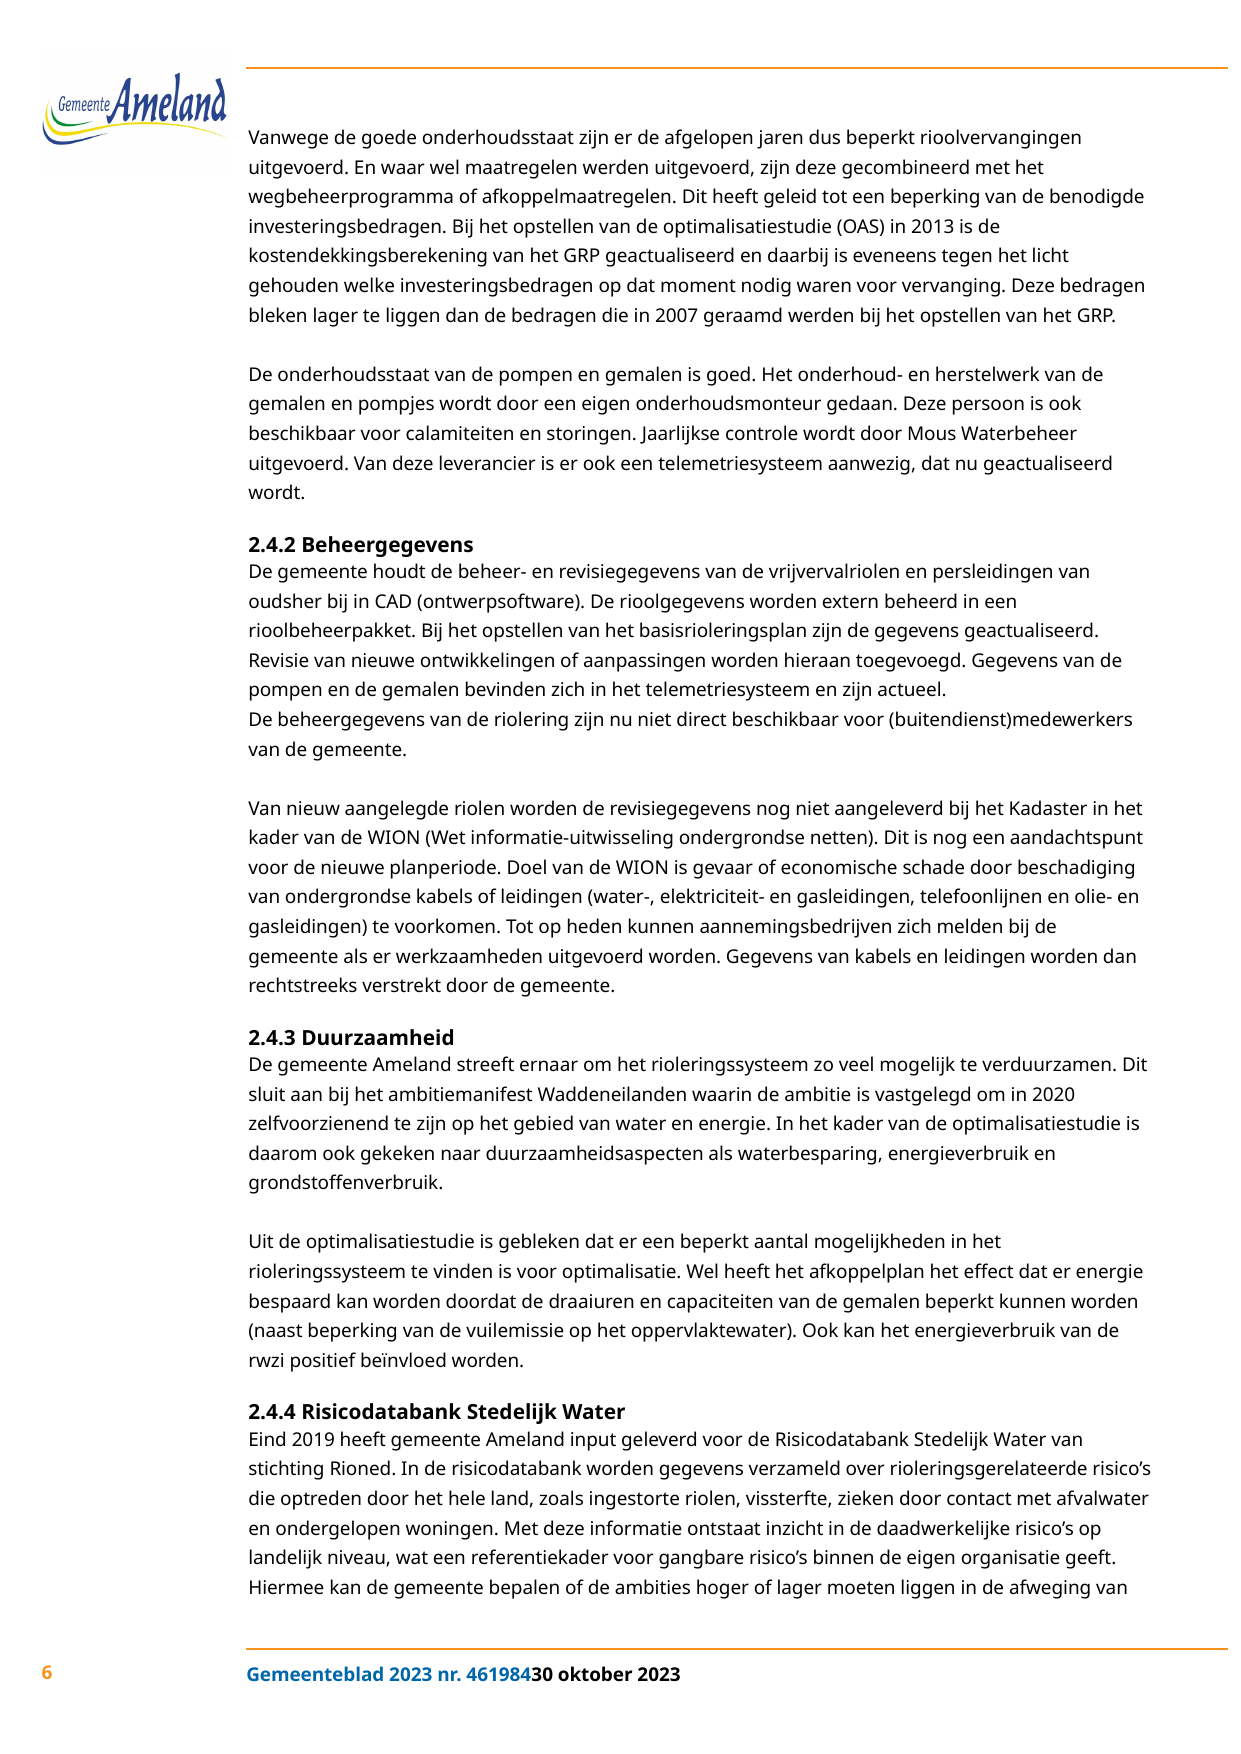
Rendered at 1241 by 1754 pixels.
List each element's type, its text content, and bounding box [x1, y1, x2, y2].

text 2.4.2 Beheergegevens [248, 530, 1152, 558]
text De gemeente Ameland streeft ernaar om het rioleringssysteem zo veel mogelijk te verduurzamen. Dit sluit aan bij het ambitiemanifest Waddeneilanden waarin de ambitie is vastgelegd om in 2020 zelfvoorzienend te zijn op het gebied van water en energie. In het kader van de optimalisatiestudie is daarom ook gekeken naar duurzaamheidsaspecten als waterbesparing, energieverbruik en grondstoffenverbruik. [248, 1051, 1152, 1195]
text De onderhoudsstaat van de pompen en gemalen is goed. Het onderhoud- en herstelwerk van de gemalen en pompjes wordt door een eigen onderhoudsmonteur gedaan. Deze persoon is ook beschikbaar voor calamiteiten en storingen. Jaarlijkse controle wordt door Mous Waterbeheer uitgevoerd. Van deze leverancier is er ook een telemetriesysteem aanwezig, dat nu geactualiseerd wordt. [248, 361, 1152, 505]
text Vanwege de goede onderhoudsstaat zijn er de afgelopen jaren dus beperkt rioolvervangingen uitgevoerd. En waar wel maatregelen werden uitgevoerd, zijn deze gecombineerd met het wegbeheerprogramma of afkoppelmaatregelen. Dit heeft geleid tot een beperking van de benodigde investeringsbedragen. Bij het opstellen van de optimalisatiestudie (OAS) in 2013 is de kostendekkingsberekening van het GRP geactualiseerd en daarbij is eveneens tegen het licht gehouden welke investeringsbedragen op dat moment nodig waren voor vervanging. Deze bedragen bleken lager te liggen dan de bedragen die in 2007 geraamd werden bij het opstellen van het GRP. [248, 124, 1152, 328]
text Uit de optimalisatiestudie is gebleken dat er een beperkt aantal mogelijkheden in het rioleringssysteem te vinden is voor optimalisatie. Wel heeft het afkoppelplan het effect dat er energie bespaard kan worden doordat de draaiuren en capaciteiten van de gemalen beperkt kunnen worden (naast beperking van de vuilemissie op het oppervlaktewater). Ook kan het energieverbruik van de rwzi positief beïnvloed worden. [248, 1229, 1152, 1373]
text Van nieuw aangelegde riolen worden de revisiegegevens nog niet aangeleverd bij het Kadaster in het kader van de WION (Wet informatie-uitwisseling ondergrondse netten). Dit is nog een aandachtspunt voor de nieuwe planperiode. Doel van de WION is gevaar of economische schade door beschadiging van ondergrondse kabels of leidingen (water-, elektriciteit- en gasleidingen, telefoonlijnen en olie- en gasleidingen) te voorkomen. Tot op heden kunnen aannemingsbedrijven zich melden bij de gemeente als er werkzaamheden uitgevoerd worden. Gegevens van kabels en leidingen worden dan rechtstreeks verstrekt door de gemeente. [248, 795, 1152, 998]
picture [41, 47, 231, 172]
text De gemeente houdt de beheer- en revisiegegevens van de vrijvervalriolen en persleidingen van oudsher bij in CAD (ontwerpsoftware). De rioolgegevens worden extern beheerd in een rioolbeheerpakket. Bij het opstellen van het basisrioleringsplan zijn de gegevens geactualiseerd. Revisie van nieuwe ontwikkelingen of aanpassingen worden hieraan toegevoegd. Gegevens van de pompen en de gemalen bevinden zich in het telemetriesysteem en zijn actueel. [248, 558, 1152, 702]
text 2.4.3 Duurzaamheid [248, 1023, 1152, 1051]
text Eind 2019 heeft gemeente Ameland input geleverd voor de Risicodatabank Stedelijk Water van stichting Rioned. In de risicodatabank worden gegevens verzameld over rioleringsgerelateerde risico’s die optreden door het hele land, zoals ingestorte riolen, vissterfte, zieken door contact met afvalwater en ondergelopen woningen. Met deze informatie ontstaat inzicht in de daadwerkelijke risico’s op landelijk niveau, wat een referentiekader voor gangbare risico’s binnen de eigen organisatie geeft. Hiermee kan de gemeente bepalen of de ambities hoger of lager moeten liggen in de afweging van [248, 1426, 1152, 1599]
text De beheergegevens van de riolering zijn nu niet direct beschikbaar voor (buitendienst)medewerkers van de gemeente. [248, 706, 1152, 761]
text 2.4.4 Risicodatabank Stedelijk Water [248, 1397, 1152, 1426]
